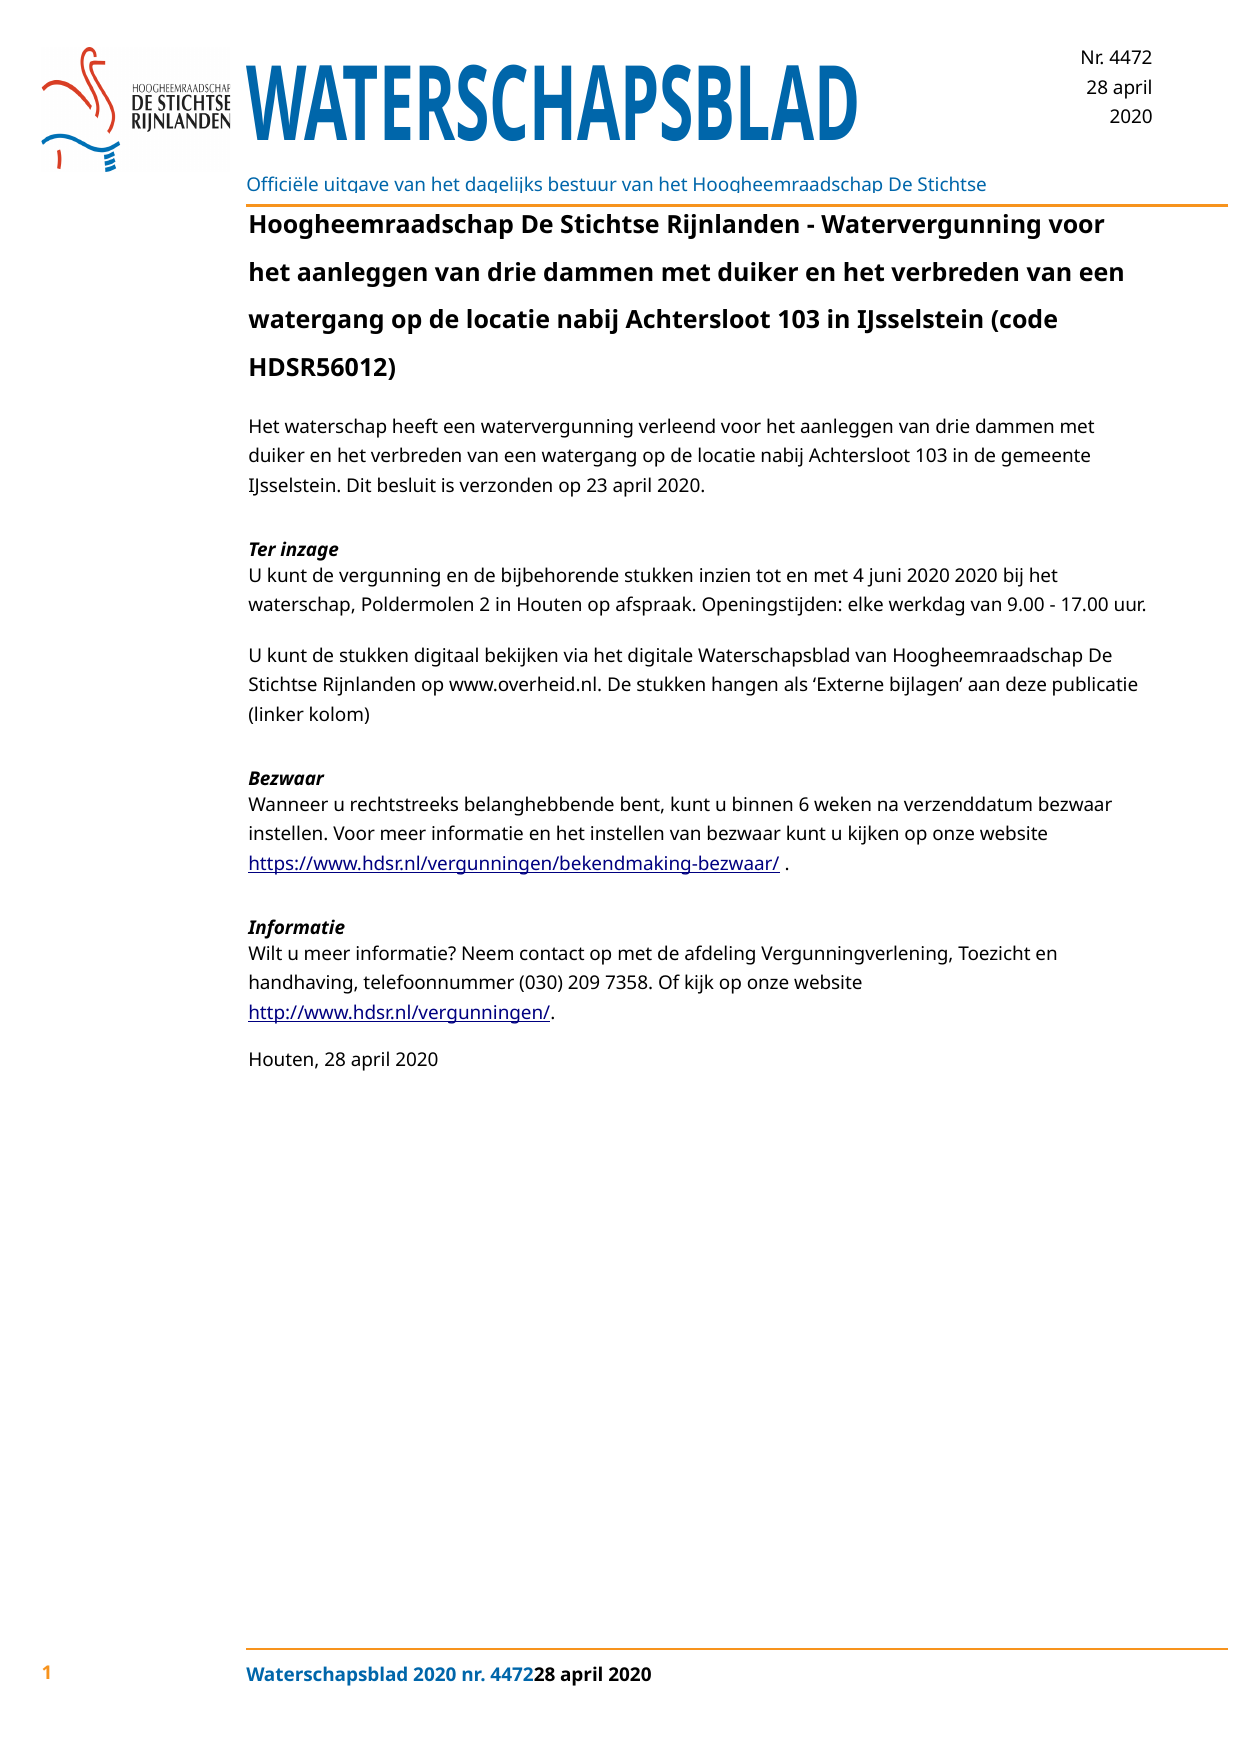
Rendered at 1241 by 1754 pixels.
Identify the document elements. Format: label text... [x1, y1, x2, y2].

text Wanneer u rechtstreeks belanghebbende bent, kunt u binnen 6 weken na verzenddatum bezwaar instellen. Voor meer informatie en het instellen van bezwaar kunt u kijken op onze website https://www.hdsr.nl/vergunningen/bekendmaking-bezwaar/ . [248, 791, 1152, 876]
picture [41, 47, 231, 172]
text Wilt u meer informatie? Neem contact op met de afdeling Vergunningverlening, Toezicht en handhaving, telefoonnummer (030) 209 7358. Of kijk op onze website http://www.hdsr.nl/vergunningen/. [248, 940, 1152, 1024]
text U kunt de vergunning en de bijbehorende stukken inzien tot en met 4 juni 2020 2020 bij het waterschap, Poldermolen 2 in Houten op afspraak. Openingstijden: elke werkdag van 9.00 - 17.00 uur. [248, 562, 1152, 617]
text Ter inzage [248, 536, 1152, 562]
text Hoogheemraadschap De Stichtse Rijnlanden - Watervergunning voor het aanleggen van drie dammen met duiker en het verbreden van een watergang op de locatie nabij Achtersloot 103 in IJsselstein (code HDSR56012) [248, 207, 1152, 384]
text Informatie [248, 914, 1152, 940]
text Het waterschap heeft een watervergunning verleend voor het aanleggen van drie dammen met duiker en het verbreden van een watergang op de locatie nabij Achtersloot 103 in de gemeente IJsselstein. Dit besluit is verzonden op 23 april 2020. [248, 413, 1152, 498]
text Bezwaar [248, 765, 1152, 791]
text U kunt de stukken digitaal bekijken via het digitale Waterschapsblad van Hoogheemraadschap De Stichtse Rijnlanden op www.overheid.nl. De stukken hangen als ‘Externe bijlagen’ aan deze publicatie (linker kolom) [248, 642, 1152, 727]
text Houten, 28 april 2020 [248, 1047, 1152, 1072]
